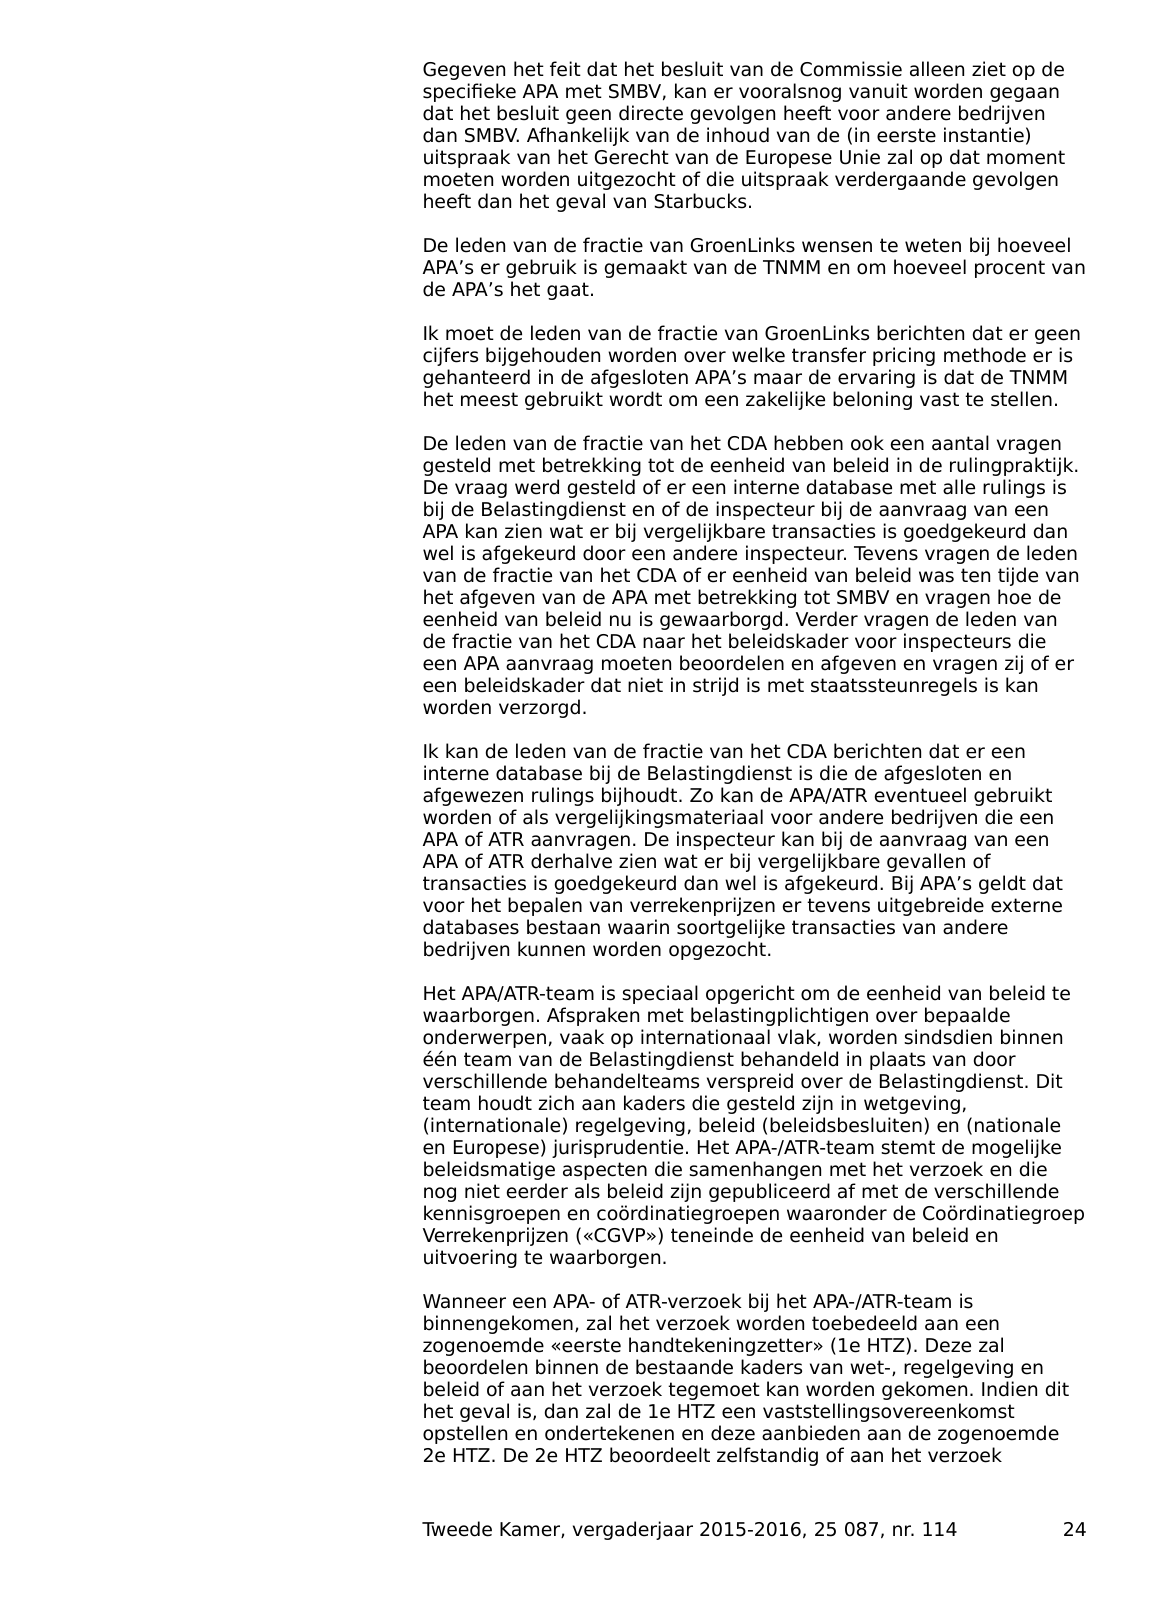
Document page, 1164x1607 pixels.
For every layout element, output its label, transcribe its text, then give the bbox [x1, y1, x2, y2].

text Het APA/ATR-team is speciaal opgericht om de eenheid van beleid te waarborgen. Afspraken met belastingplichtigen over bepaalde onderwerpen, vaak op internationaal vlak, worden sindsdien binnen één team van de Belastingdienst behandeld in plaats van door verschillende behandelteams verspreid over de Belastingdienst. Dit team houdt zich aan kaders die gesteld zijn in wetgeving, (internationale) regelgeving, beleid (beleidsbesluiten) en (nationale en Europese) jurisprudentie. Het APA-/ATR-team stemt de mogelijke beleidsmatige aspecten die samenhangen met het verzoek en die nog niet eerder als beleid zijn gepubliceerd af met de verschillende kennisgroepen en coördinatiegroepen waaronder de Coördinatiegroep Verrekenprijzen («CGVP») teneinde de eenheid van beleid en uitvoering te waarborgen. [422, 983, 1087, 1269]
text De leden van de fractie van GroenLinks wensen te weten bij hoeveel APA’s er gebruik is gemaakt van de TNMM en om hoeveel procent van de APA’s het gaat. [422, 235, 1087, 301]
text Wanneer een APA- of ATR-verzoek bij het APA-/ATR-team is binnengekomen, zal het verzoek worden toebedeeld aan een zogenoemde «eerste handtekeningzetter» (1e HTZ). Deze zal beoordelen binnen de bestaande kaders van wet-, regelgeving en beleid of aan het verzoek tegemoet kan worden gekomen. Indien dit het geval is, dan zal de 1e HTZ een vaststellingsovereenkomst opstellen en ondertekenen en deze aanbieden aan de zogenoemde 2e HTZ. De 2e HTZ beoordeelt zelfstandig of aan het verzoek [422, 1291, 1087, 1467]
text De leden van de fractie van het CDA hebben ook een aantal vragen gesteld met betrekking tot de eenheid van beleid in de rulingpraktijk. De vraag werd gesteld of er een interne database met alle rulings is bij de Belastingdienst en of de inspecteur bij de aanvraag van een APA kan zien wat er bij vergelijkbare transacties is goedgekeurd dan wel is afgekeurd door een andere inspecteur. Tevens vragen de leden van de fractie van het CDA of er eenheid van beleid was ten tijde van het afgeven van de APA met betrekking tot SMBV en vragen hoe de eenheid van beleid nu is gewaarborgd. Verder vragen de leden van de fractie van het CDA naar het beleidskader voor inspecteurs die een APA aanvraag moeten beoordelen en afgeven en vragen zij of er een beleidskader dat niet in strijd is met staatssteunregels is kan worden verzorgd. [422, 433, 1087, 719]
text Ik moet de leden van de fractie van GroenLinks berichten dat er geen cijfers bijgehouden worden over welke transfer pricing methode er is gehanteerd in de afgesloten APA’s maar de ervaring is dat de TNMM het meest gebruikt wordt om een zakelijke beloning vast te stellen. [422, 323, 1087, 411]
text Ik kan de leden van de fractie van het CDA berichten dat er een interne database bij de Belastingdienst is die de afgesloten en afgewezen rulings bijhoudt. Zo kan de APA/ATR eventueel gebruikt worden of als vergelijkingsmateriaal voor andere bedrijven die een APA of ATR aanvragen. De inspecteur kan bij de aanvraag van een APA of ATR derhalve zien wat er bij vergelijkbare gevallen of transacties is goedgekeurd dan wel is afgekeurd. Bij APA’s geldt dat voor het bepalen van verrekenprijzen er tevens uitgebreide externe databases bestaan waarin soortgelijke transacties van andere bedrijven kunnen worden opgezocht. [422, 741, 1087, 961]
text Gegeven het feit dat het besluit van de Commissie alleen ziet op de specifieke APA met SMBV, kan er vooralsnog vanuit worden gegaan dat het besluit geen directe gevolgen heeft voor andere bedrijven dan SMBV. Afhankelijk van de inhoud van de (in eerste instantie) uitspraak van het Gerecht van de Europese Unie zal op dat moment moeten worden uitgezocht of die uitspraak verdergaande gevolgen heeft dan het geval van Starbucks. [422, 59, 1087, 213]
